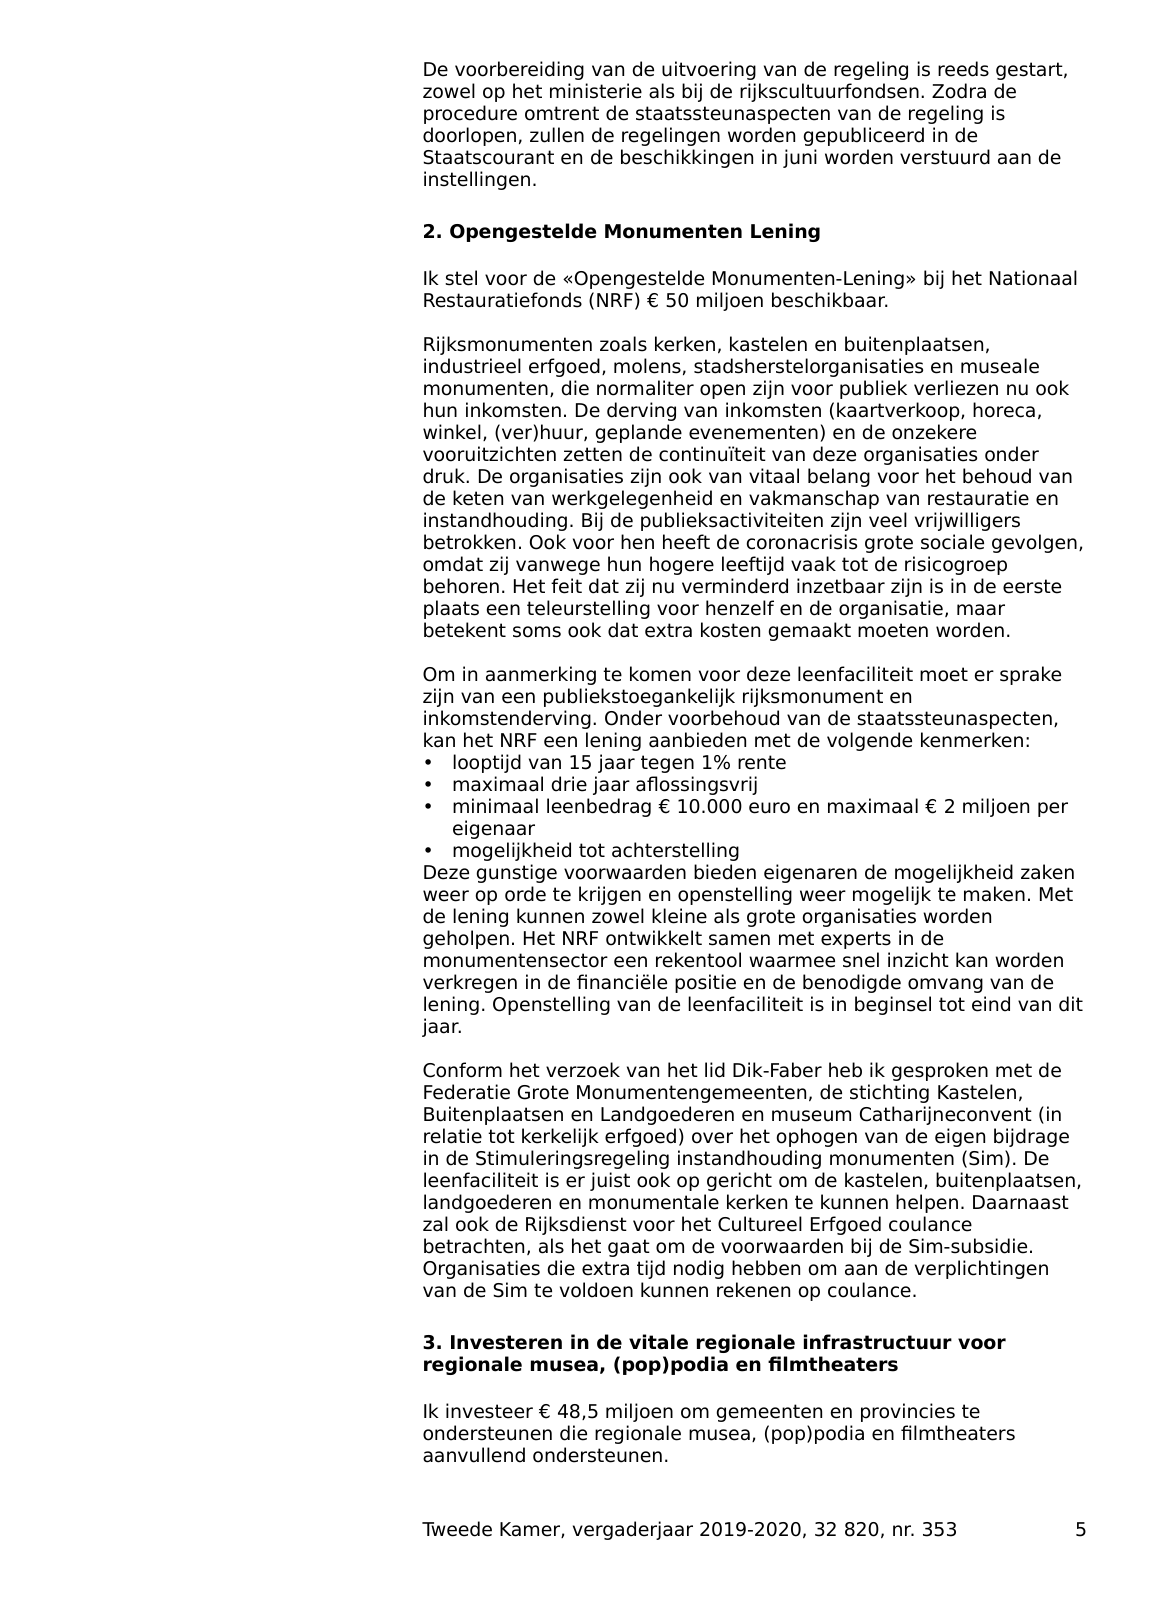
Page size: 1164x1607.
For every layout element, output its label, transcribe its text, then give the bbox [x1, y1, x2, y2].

subtitle 2. Opengestelde Monumenten Lening [422, 221, 1087, 243]
text Deze gunstige voorwaarden bieden eigenaren de mogelijkheid zaken weer op orde te krijgen en openstelling weer mogelijk te maken. Met de lening kunnen zowel kleine als grote organisaties worden geholpen. Het NRF ontwikkelt samen met experts in de monumentensector een rekentool waarmee snel inzicht kan worden verkregen in de financiële positie en de benodigde omvang van de lening. Openstelling van de leenfaciliteit is in beginsel tot eind van dit jaar. [422, 862, 1087, 1038]
text Rijksmonumenten zoals kerken, kastelen en buitenplaatsen, industrieel erfgoed, molens, stadsherstelorganisaties en museale monumenten, die normaliter open zijn voor publiek verliezen nu ook hun inkomsten. De derving van inkomsten (kaartverkoop, horeca, winkel, (ver)huur, geplande evenementen) en de onzekere vooruitzichten zetten de continuïteit van deze organisaties onder druk. De organisaties zijn ook van vitaal belang voor het behoud van de keten van werkgelegenheid en vakmanschap van restauratie en instandhouding. Bij de publieksactiviteiten zijn veel vrijwilligers betrokken. Ook voor hen heeft de coronacrisis grote sociale gevolgen, omdat zij vanwege hun hogere leeftijd vaak tot de risicogroep behoren. Het feit dat zij nu verminderd inzetbaar zijn is in de eerste plaats een teleurstelling voor henzelf en de organisatie, maar betekent soms ook dat extra kosten gemaakt moeten worden. [422, 334, 1087, 642]
text De voorbereiding van de uitvoering van de regeling is reeds gestart, zowel op het ministerie als bij de rijkscultuurfondsen. Zodra de procedure omtrent de staatssteunaspecten van de regeling is doorlopen, zullen de regelingen worden gepubliceerd in de Staatscourant en de beschikkingen in juni worden verstuurd aan de instellingen. [422, 59, 1087, 191]
text Ik investeer € 48,5 miljoen om gemeenten en provincies te ondersteunen die regionale musea, (pop)podia en filmtheaters aanvullend ondersteunen. [422, 1401, 1087, 1466]
text • maximaal drie jaar aflossingsvrij [422, 774, 1087, 796]
subtitle 3. Investeren in de vitale regionale infrastructuur voor regionale musea, (pop)podia en filmtheaters [422, 1332, 1087, 1376]
text Ik stel voor de «Opengestelde Monumenten-Lening» bij het Nationaal Restauratiefonds (NRF) € 50 miljoen beschikbaar. [422, 268, 1087, 312]
text • looptijd van 15 jaar tegen 1% rente [422, 752, 1087, 774]
text Om in aanmerking te komen voor deze leenfaciliteit moet er sprake zijn van een publiekstoegankelijk rijksmonument en inkomstenderving. Onder voorbehoud van de staatssteunaspecten, kan het NRF een lening aanbieden met de volgende kenmerken: [422, 664, 1087, 752]
text • mogelijkheid tot achterstelling [422, 840, 1087, 862]
text Conform het verzoek van het lid Dik-Faber heb ik gesproken met de Federatie Grote Monumentengemeenten, de stichting Kastelen, Buitenplaatsen en Landgoederen en museum Catharijneconvent (in relatie tot kerkelijk erfgoed) over het ophogen van de eigen bijdrage in de Stimuleringsregeling instandhouding monumenten (Sim). De leenfaciliteit is er juist ook op gericht om de kastelen, buitenplaatsen, landgoederen en monumentale kerken te kunnen helpen. Daarnaast zal ook de Rijksdienst voor het Cultureel Erfgoed coulance betrachten, als het gaat om de voorwaarden bij de Sim-subsidie. Organisaties die extra tijd nodig hebben om aan de verplichtingen van de Sim te voldoen kunnen rekenen op coulance. [422, 1060, 1087, 1302]
text • minimaal leenbedrag € 10.000 euro en maximaal € 2 miljoen per eigenaar [422, 796, 1087, 840]
